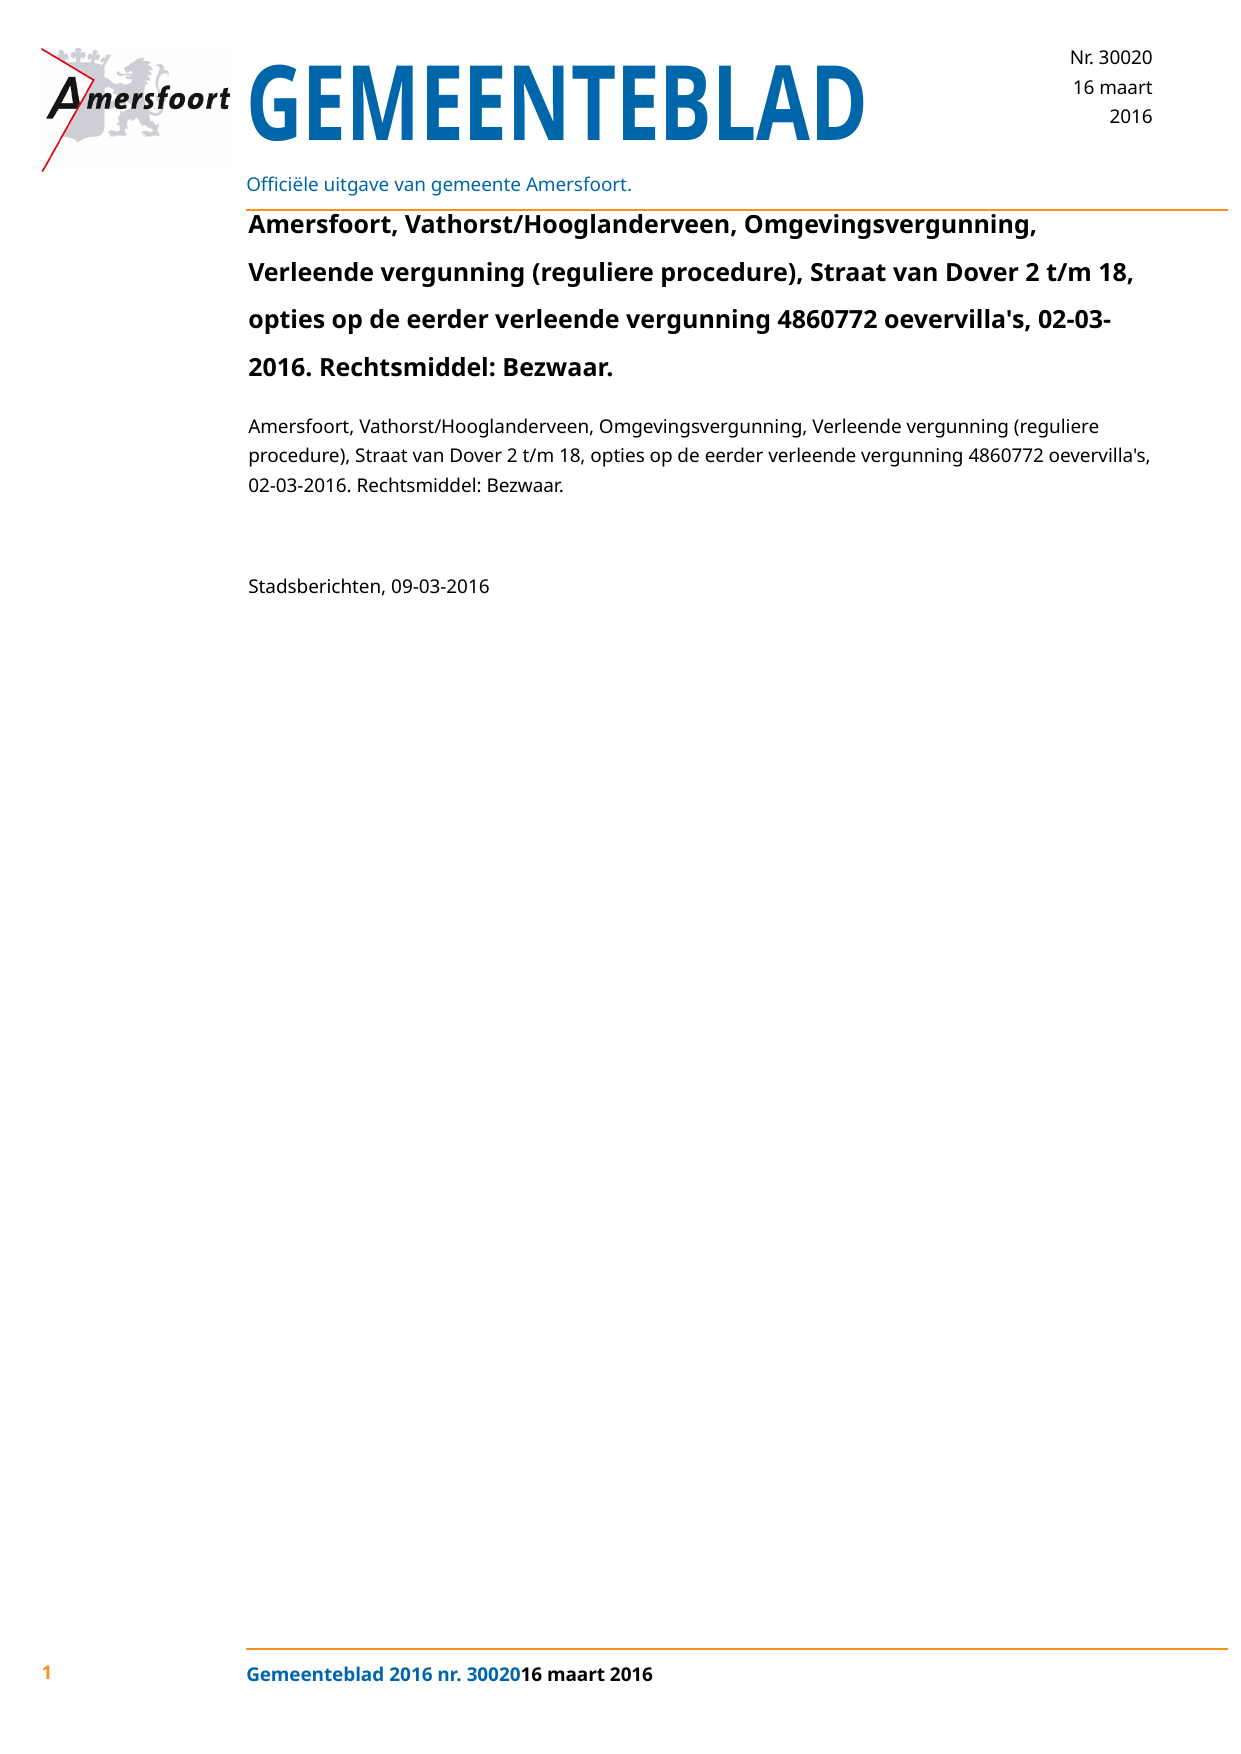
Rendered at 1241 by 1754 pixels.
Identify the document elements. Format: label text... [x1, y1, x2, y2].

text Stadsberichten, 09-03-2016 [248, 573, 1152, 599]
text Amersfoort, Vathorst/Hooglanderveen, Omgevingsvergunning, Verleende vergunning (reguliere procedure), Straat van Dover 2 t/m 18, opties op de eerder verleende vergunning 4860772 oevervilla's, 02-03-2016. Rechtsmiddel: Bezwaar. [248, 413, 1152, 498]
picture [41, 47, 231, 172]
text Amersfoort, Vathorst/Hooglanderveen, Omgevingsvergunning, Verleende vergunning (reguliere procedure), Straat van Dover 2 t/m 18, opties op de eerder verleende vergunning 4860772 oevervilla's, 02-03-2016. Rechtsmiddel: Bezwaar. [248, 211, 1152, 384]
